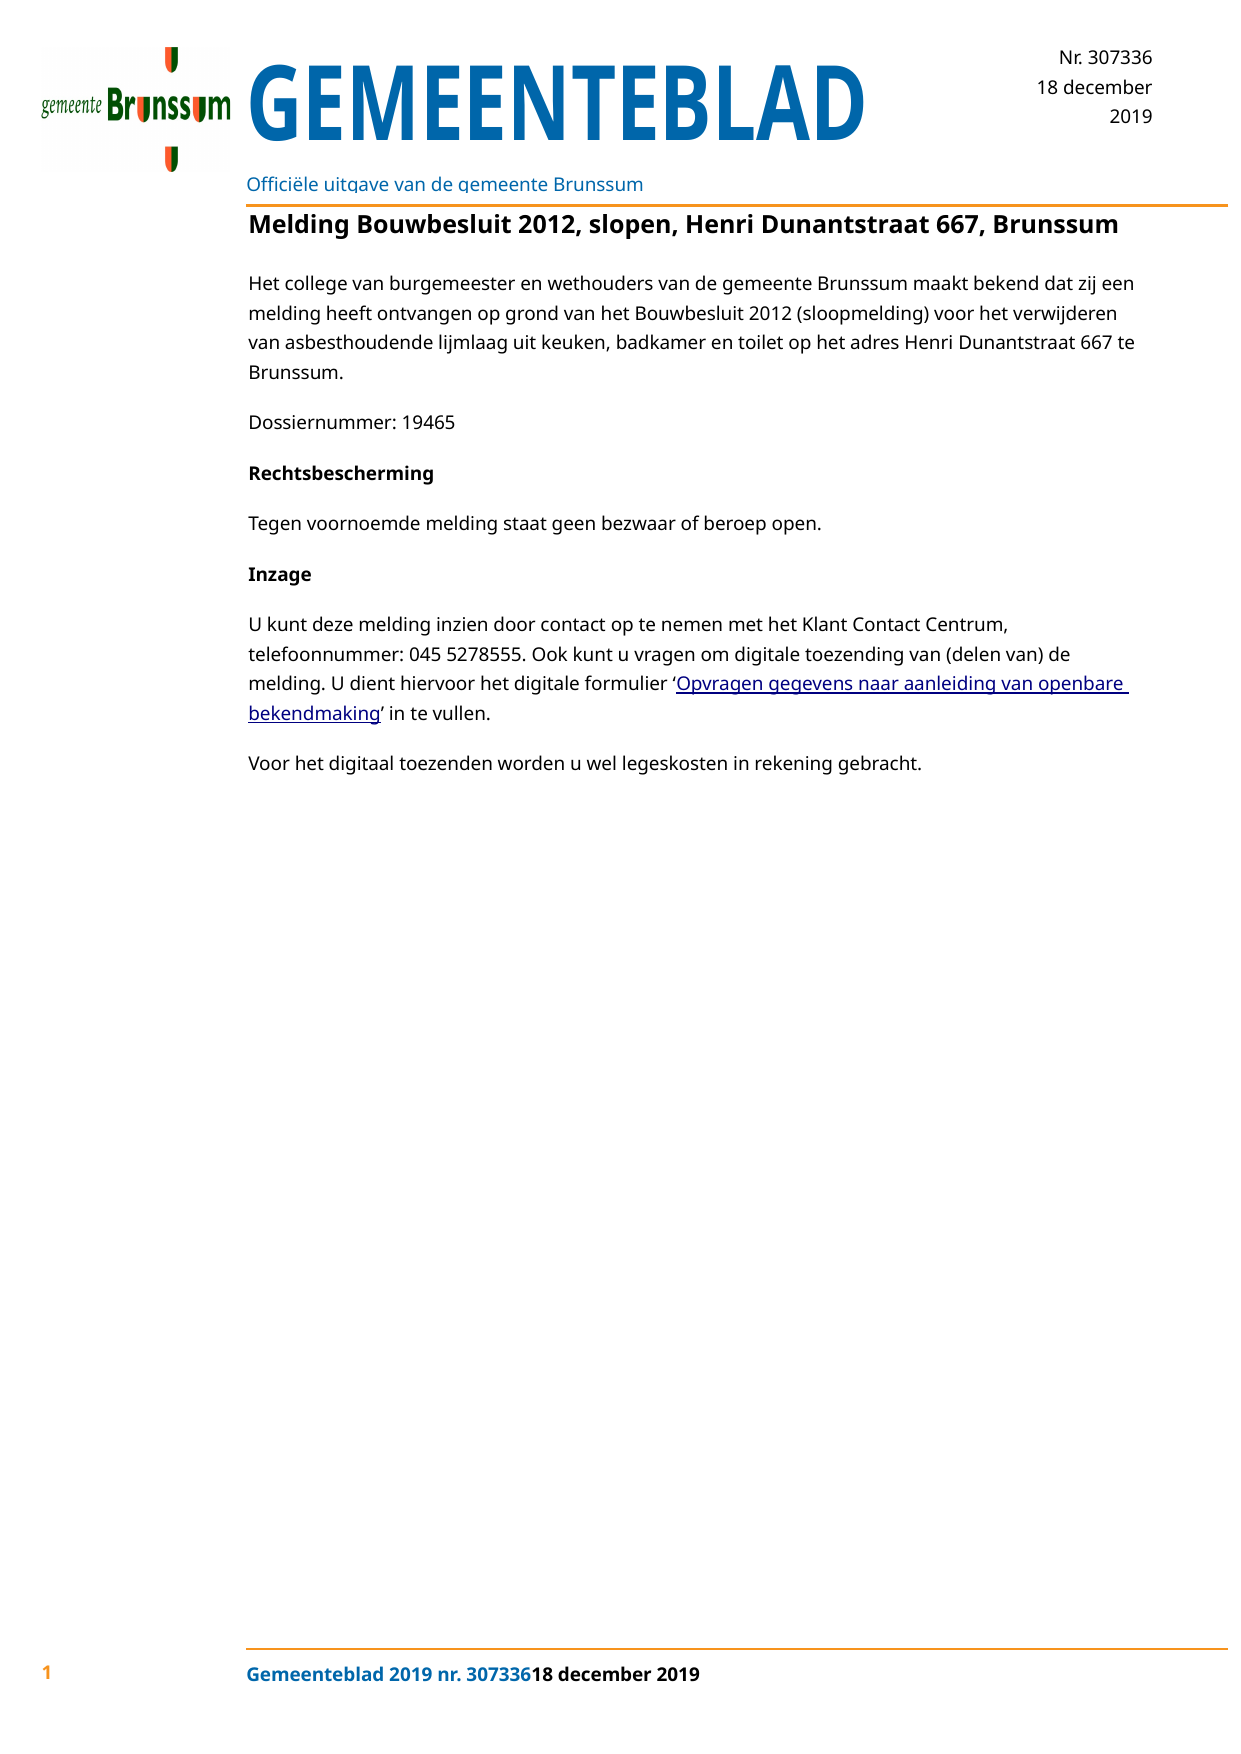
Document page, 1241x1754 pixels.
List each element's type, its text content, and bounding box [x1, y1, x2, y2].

text Tegen voornoemde melding staat geen bezwaar of beroep open. [248, 510, 1152, 536]
text Voor het digitaal toezenden worden u wel legeskosten in rekening gebracht. [248, 750, 1152, 776]
text U kunt deze melding inzien door contact op te nemen met het Klant Contact Centrum, telefoonnummer: 045 5278555. Ook kunt u vragen om digitale toezending van (delen van) de melding. U dient hiervoor het digitale formulier ‘Opvragen gegevens naar aanleiding van openbare bekendmaking’ in te vullen. [248, 611, 1152, 726]
text Inzage [248, 561, 1152, 586]
text Rechtsbescherming [248, 460, 1152, 486]
text Melding Bouwbesluit 2012, slopen, Henri Dunantstraat 667, Brunssum [248, 207, 1152, 241]
picture [41, 47, 231, 172]
text Het college van burgemeester en wethouders van de gemeente Brunssum maakt bekend dat zij een melding heeft ontvangen op grond van het Bouwbesluit 2012 (sloopmelding) voor het verwijderen van asbesthoudende lijmlaag uit keuken, badkamer en toilet op het adres Henri Dunantstraat 667 te Brunssum. [248, 270, 1152, 385]
text Dossiernummer: 19465 [248, 409, 1152, 435]
